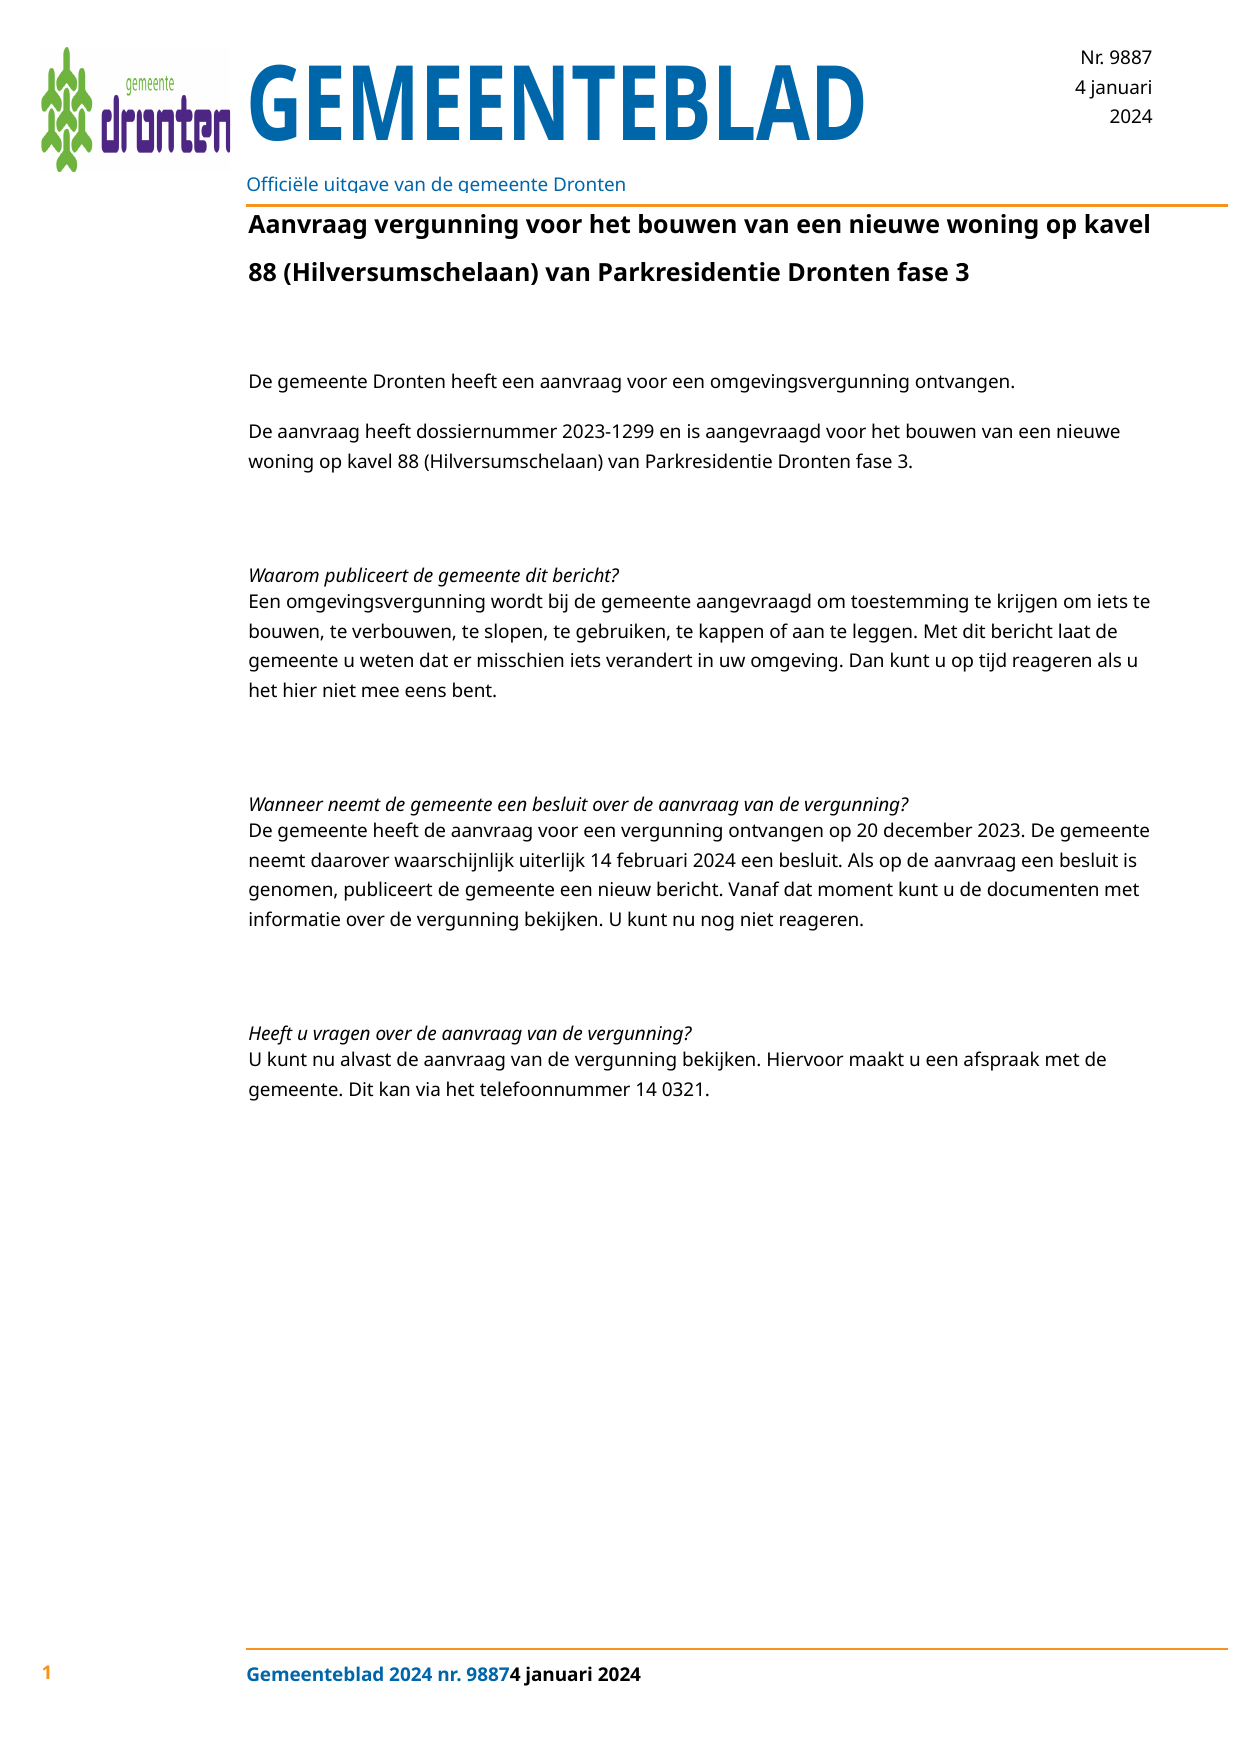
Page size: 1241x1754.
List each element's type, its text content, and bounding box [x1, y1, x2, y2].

text Waarom publiceert de gemeente dit bericht? [248, 563, 1152, 588]
text De aanvraag heeft dossiernummer 2023-1299 en is aangevraagd voor het bouwen van een nieuwe woning op kavel 88 (Hilversumschelaan) van Parkresidentie Dronten fase 3. [248, 419, 1152, 474]
text De gemeente heeft de aanvraag voor een vergunning ontvangen op 20 december 2023. De gemeente neemt daarover waarschijnlijk uiterlijk 14 februari 2024 een besluit. Als op de aanvraag een besluit is genomen, publiceert de gemeente een nieuw bericht. Vanaf dat moment kunt u de documenten met informatie over de vergunning bekijken. U kunt nu nog niet reageren. [248, 817, 1152, 932]
text Een omgevingsvergunning wordt bij de gemeente aangevraagd om toestemming te krijgen om iets te bouwen, te verbouwen, te slopen, te gebruiken, te kappen of aan te leggen. Met dit bericht laat de gemeente u weten dat er misschien iets verandert in uw omgeving. Dan kunt u op tijd reageren als u het hier niet mee eens bent. [248, 588, 1152, 703]
text U kunt nu alvast de aanvraag van de vergunning bekijken. Hiervoor maakt u een afspraak met de gemeente. Dit kan via het telefoonnummer 14 0321. [248, 1046, 1152, 1101]
text Heeft u vragen over de aanvraag van de vergunning? [248, 1020, 1152, 1046]
picture [41, 47, 231, 172]
text De gemeente Dronten heeft een aanvraag voor een omgevingsvergunning ontvangen. [248, 368, 1152, 394]
text Aanvraag vergunning voor het bouwen van een nieuwe woning op kavel 88 (Hilversumschelaan) van Parkresidentie Dronten fase 3 [248, 207, 1152, 288]
text Wanneer neemt de gemeente een besluit over de aanvraag van de vergunning? [248, 792, 1152, 817]
